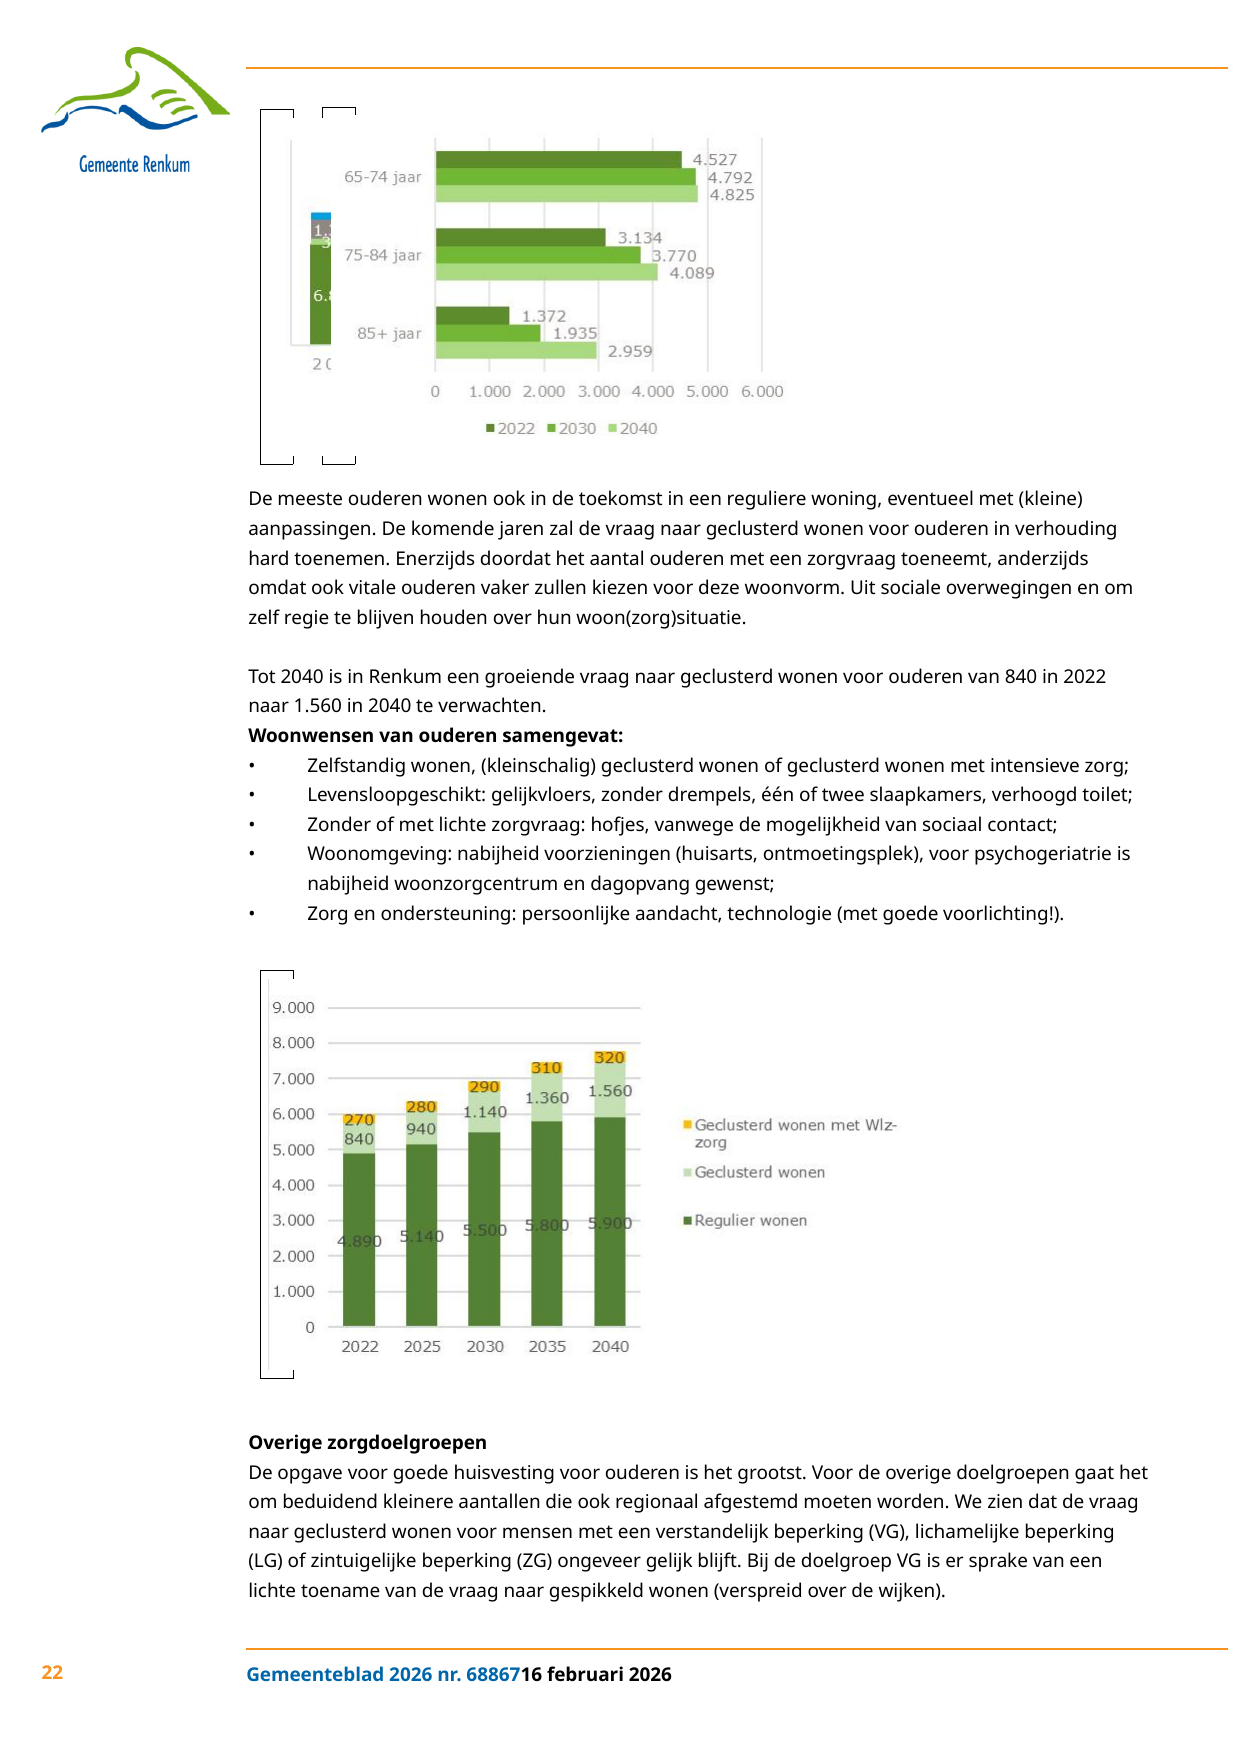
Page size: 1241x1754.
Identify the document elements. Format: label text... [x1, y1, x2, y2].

text De meeste ouderen wonen ook in de toekomst in een reguliere woning, eventueel met (kleine) aanpassingen. De komende jaren zal de vraag naar geclusterd wonen voor ouderen in verhouding hard toenemen. Enerzijds doordat het aantal ouderen met een zorgvraag toeneemt, anderzijds omdat ook vitale ouderen vaker zullen kiezen voor deze woonvorm. Uit sociale overwegingen en om zelf regie te blijven houden over hun woon(zorg)situatie. [248, 486, 1152, 629]
table_header Woonwensen van ouderen samengevat: Zelfstandig wonen, (kleinschalig) geclusterd wonen of geclusterd wonen met intensieve zorg; Levensloopgeschikt: gelijkvloers, zonder drempels, één of twee slaapkamers, verhoogd toilet; Zonder of met lichte zorgvraag: hofjes, vanwege de mogelijkheid van sociaal contact; Woonomgeving: nabijheid voorzieningen (huisarts, ontmoetingsplek), voor psychogeriatrie is nabijheid woonzorgcentrum en dagopvang gewenst; Zorg en ondersteuning: persoonlijke aandacht, technologie (met goede voorlichting!). [248, 722, 1152, 926]
text De opgave voor goede huisvesting voor ouderen is het grootst. Voor de overige doelgroepen gaat het om beduidend kleinere aantallen die ook regionaal afgestemd moeten worden. We zien dat de vraag naar geclusterd wonen voor mensen met een verstandelijk beperking (VG), lichamelijke beperking (LG) of zintuigelijke beperking (ZG) ongeveer gelijk blijft. Bij de doelgroep VG is er sprake van een lichte toename van de vraag naar gespikkeld wonen (verspreid over de wijken). [248, 1459, 1152, 1603]
text Overige zorgdoelgroepen [248, 1429, 1152, 1455]
picture [41, 47, 231, 172]
text Tot 2040 is in Renkum een groeiende vraag naar geclusterd wonen voor ouderen van 840 in 2022 naar 1.560 in 2040 te verwachten. [248, 663, 1152, 718]
picture [268, 979, 974, 1370]
picture [268, 115, 806, 456]
